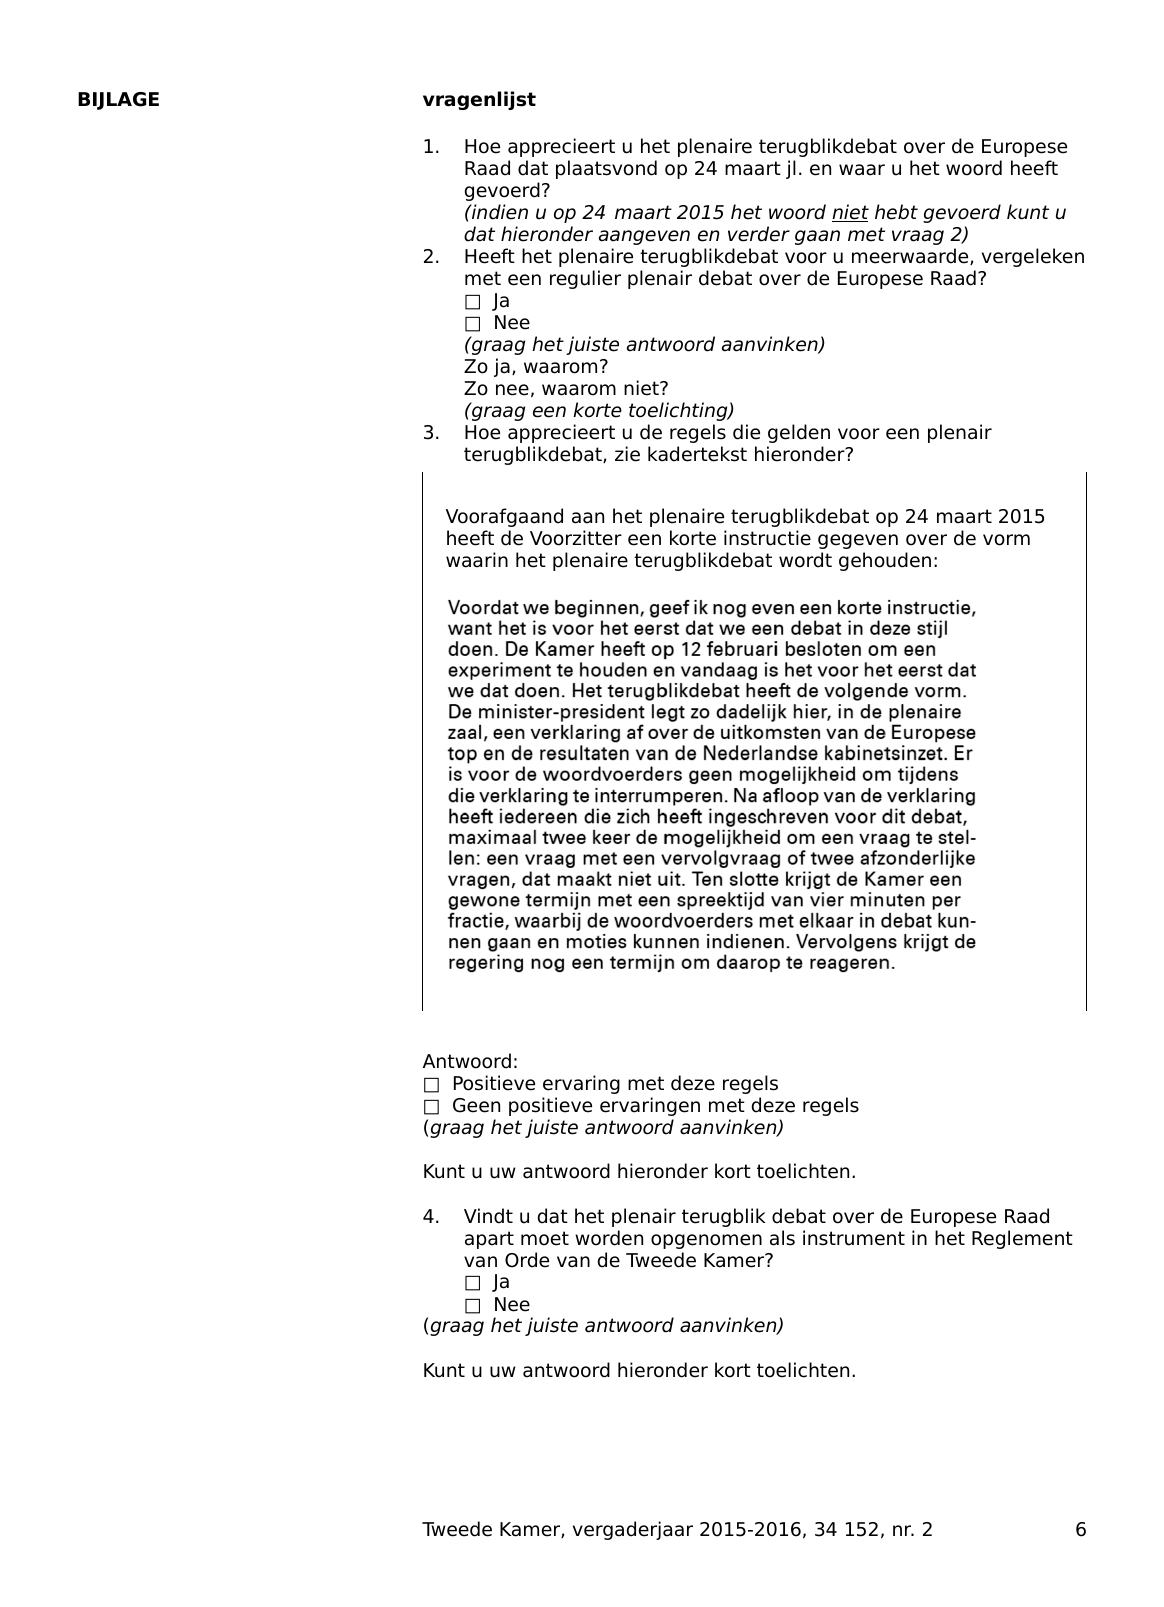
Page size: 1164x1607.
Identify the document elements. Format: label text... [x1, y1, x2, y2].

text 4. Vindt u dat het plenair terugblik debat over de Europese Raad apart moet worden opgenomen als instrument in het Reglement van Orde van de Tweede Kamer? [422, 1206, 1087, 1271]
text Antwoord: [422, 1051, 1087, 1073]
text □ Ja [464, 1271, 1087, 1293]
subtitle BIJLAGE vragenlijst [77, 89, 1087, 111]
text □ Geen positieve ervaringen met deze regels [422, 1095, 1087, 1117]
table_header Voorafgaand aan het plenaire terugblikdebat op 24 maart 2015 heeft de Voorzitter een korte instructie gegeven over de vorm waarin het plenaire terugblikdebat wordt gehouden: [423, 472, 1086, 1011]
picture [445, 593, 995, 978]
text (graag het juiste antwoord aanvinken) [422, 1117, 1087, 1139]
text 3. Hoe apprecieert u de regels die gelden voor een plenair terugblikdebat, zie kadertekst hieronder? [422, 422, 1087, 466]
text □ Nee [464, 312, 1087, 334]
text 1. Hoe apprecieert u het plenaire terugblikdebat over de Europese Raad dat plaatsvond op 24 maart jl. en waar u het woord heeft gevoerd? [422, 136, 1087, 202]
text (indien u op 24 maart 2015 het woord niet hebt gevoerd kunt u dat hieronder aangeven en verder gaan met vraag 2) [464, 202, 1087, 246]
text Kunt u uw antwoord hieronder kort toelichten. [422, 1359, 1087, 1382]
text Zo nee, waarom niet? [464, 378, 1087, 400]
text (graag een korte toelichting) [464, 400, 1087, 422]
text (graag het juiste antwoord aanvinken) [464, 334, 1087, 356]
text Zo ja, waarom? [464, 356, 1087, 378]
text Kunt u uw antwoord hieronder kort toelichten. [422, 1161, 1087, 1183]
text □ Positieve ervaring met deze regels [422, 1073, 1087, 1095]
text (graag het juiste antwoord aanvinken) [422, 1315, 1087, 1337]
text □ Nee [464, 1293, 1087, 1315]
text □ Ja [464, 290, 1087, 312]
text 2. Heeft het plenaire terugblikdebat voor u meerwaarde, vergeleken met een regulier plenair debat over de Europese Raad? [422, 246, 1087, 290]
